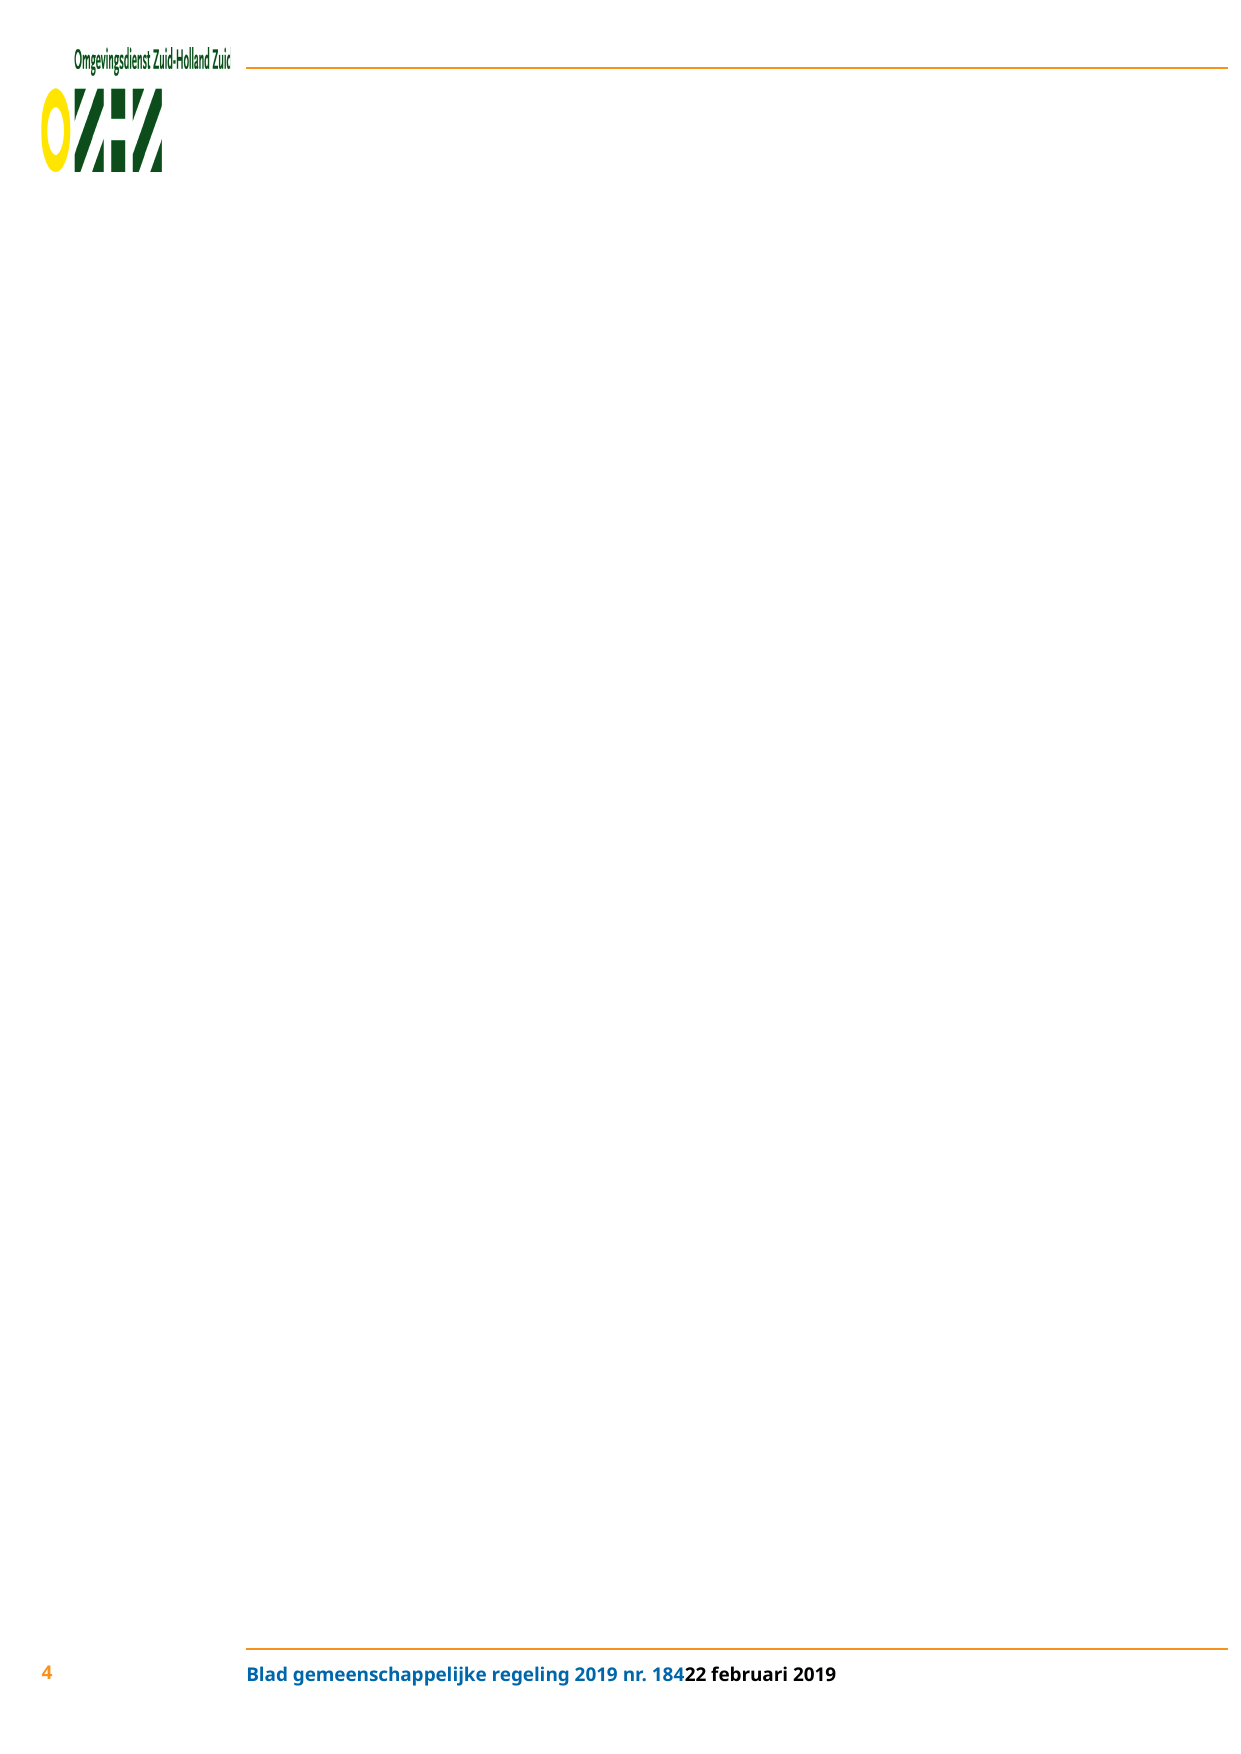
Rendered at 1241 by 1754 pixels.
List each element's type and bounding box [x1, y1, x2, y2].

picture [41, 47, 231, 172]
